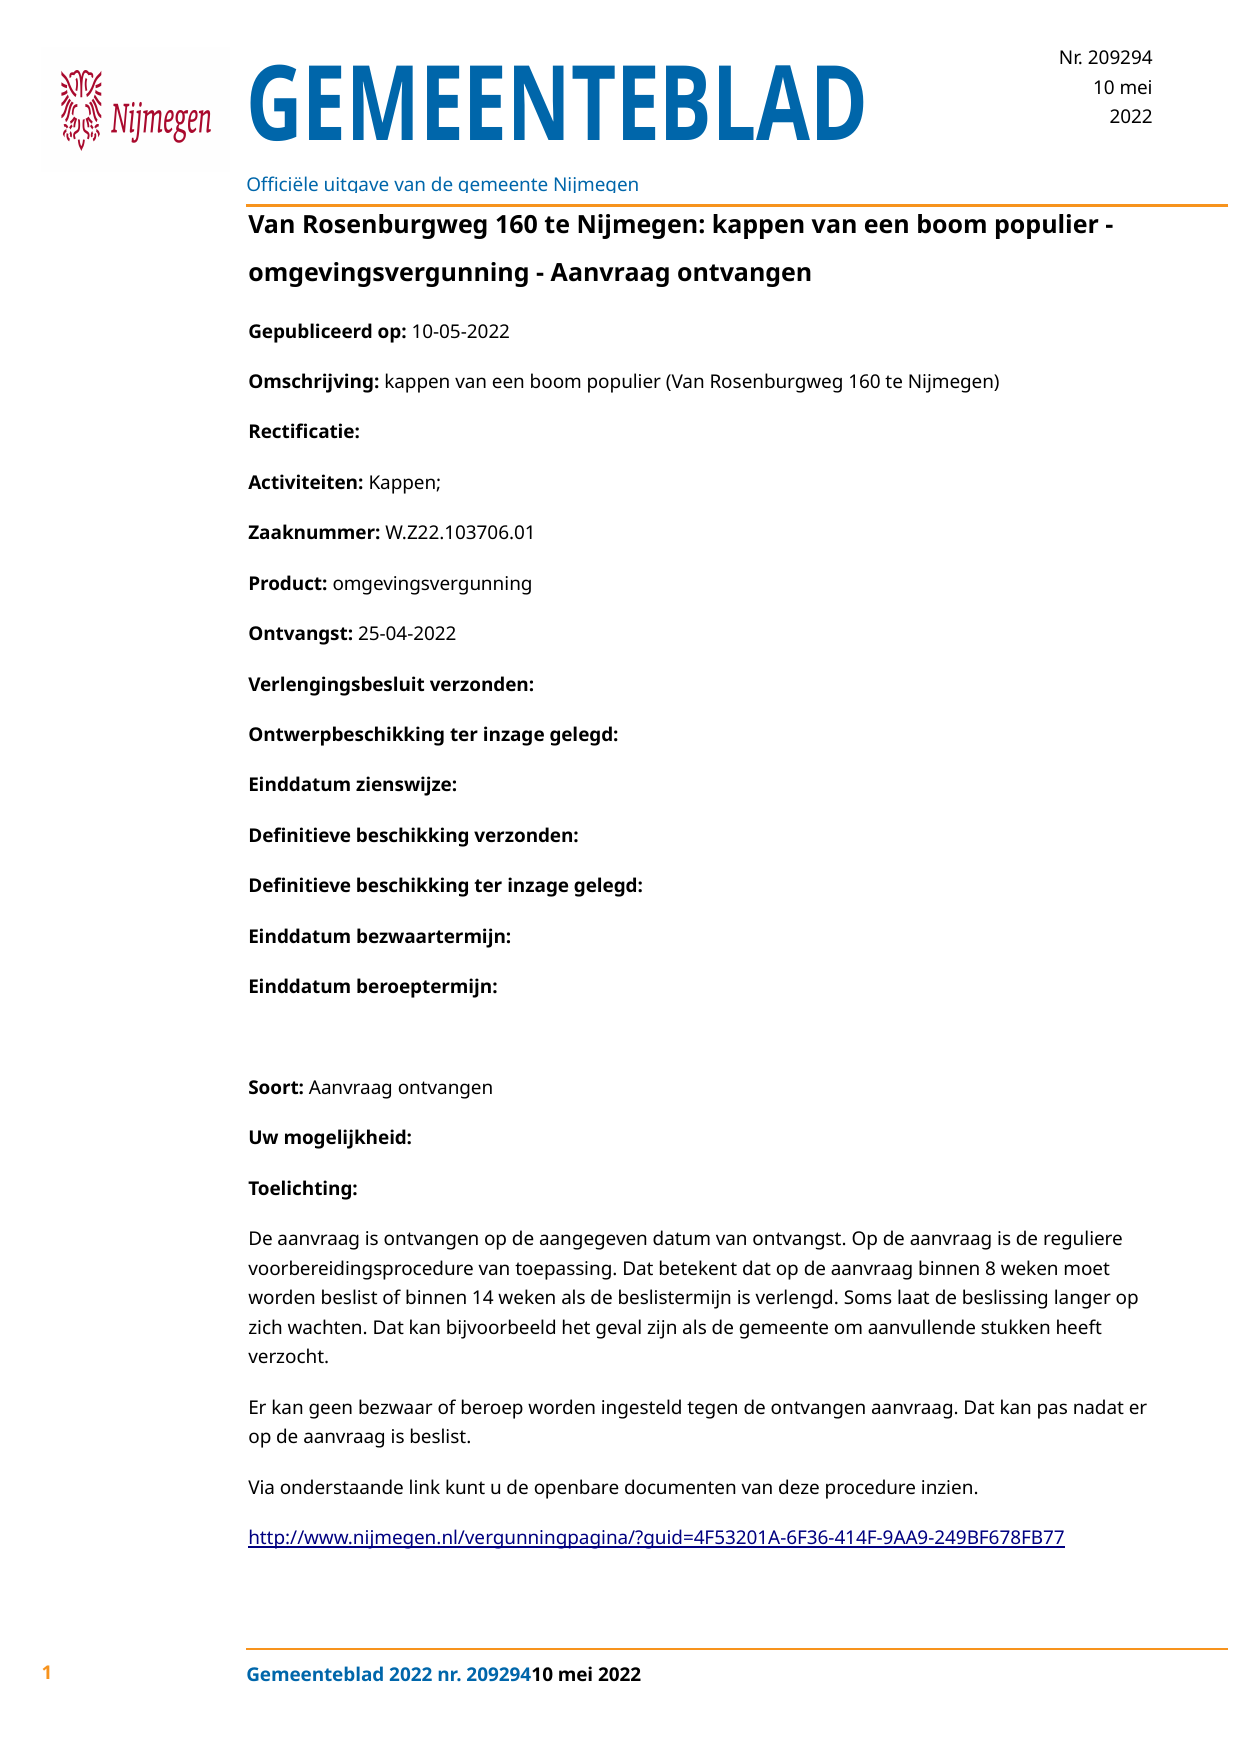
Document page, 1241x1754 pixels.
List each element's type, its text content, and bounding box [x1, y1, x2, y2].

text Definitieve beschikking ter inzage gelegd: [248, 872, 1152, 898]
text Einddatum beroeptermijn: [248, 973, 1152, 999]
text Er kan geen bezwaar of beroep worden ingesteld tegen de ontvangen aanvraag. Dat kan pas nadat er op de aanvraag is beslist. [248, 1394, 1152, 1449]
text Ontvangst: 25-04-2022 [248, 620, 1152, 646]
text Activiteiten: Kappen; [248, 469, 1152, 495]
text Product: omgevingsvergunning [248, 570, 1152, 596]
text Uw mogelijkheid: [248, 1124, 1152, 1150]
text Rectificatie: [248, 419, 1152, 444]
text Gepubliceerd op: 10-05-2022 [248, 318, 1152, 344]
text Definitieve beschikking verzonden: [248, 822, 1152, 848]
text Soort: Aanvraag ontvangen [248, 1074, 1152, 1100]
text Omschrijving: kappen van een boom populier (Van Rosenburgweg 160 te Nijmegen) [248, 368, 1152, 394]
text http://www.nijmegen.nl/vergunningpagina/?guid=4F53201A-6F36-414F-9AA9-249BF678FB77 [248, 1524, 1152, 1550]
picture [41, 47, 231, 172]
text Via onderstaande link kunt u de openbare documenten van deze procedure inzien. [248, 1474, 1152, 1500]
text Verlengingsbesluit verzonden: [248, 671, 1152, 697]
text Zaaknummer: W.Z22.103706.01 [248, 519, 1152, 545]
text De aanvraag is ontvangen op de aangegeven datum van ontvangst. Op de aanvraag is de reguliere voorbereidingsprocedure van toepassing. Dat betekent dat op de aanvraag binnen 8 weken moet worden beslist of binnen 14 weken als de beslistermijn is verlengd. Soms laat de beslissing langer op zich wachten. Dat kan bijvoorbeeld het geval zijn als de gemeente om aanvullende stukken heeft verzocht. [248, 1225, 1152, 1369]
text Toelichting: [248, 1175, 1152, 1201]
text Einddatum zienswijze: [248, 772, 1152, 797]
text Van Rosenburgweg 160 te Nijmegen: kappen van een boom populier - omgevingsvergunning - Aanvraag ontvangen [248, 207, 1152, 288]
text Einddatum bezwaartermijn: [248, 923, 1152, 949]
text Ontwerpbeschikking ter inzage gelegd: [248, 721, 1152, 747]
